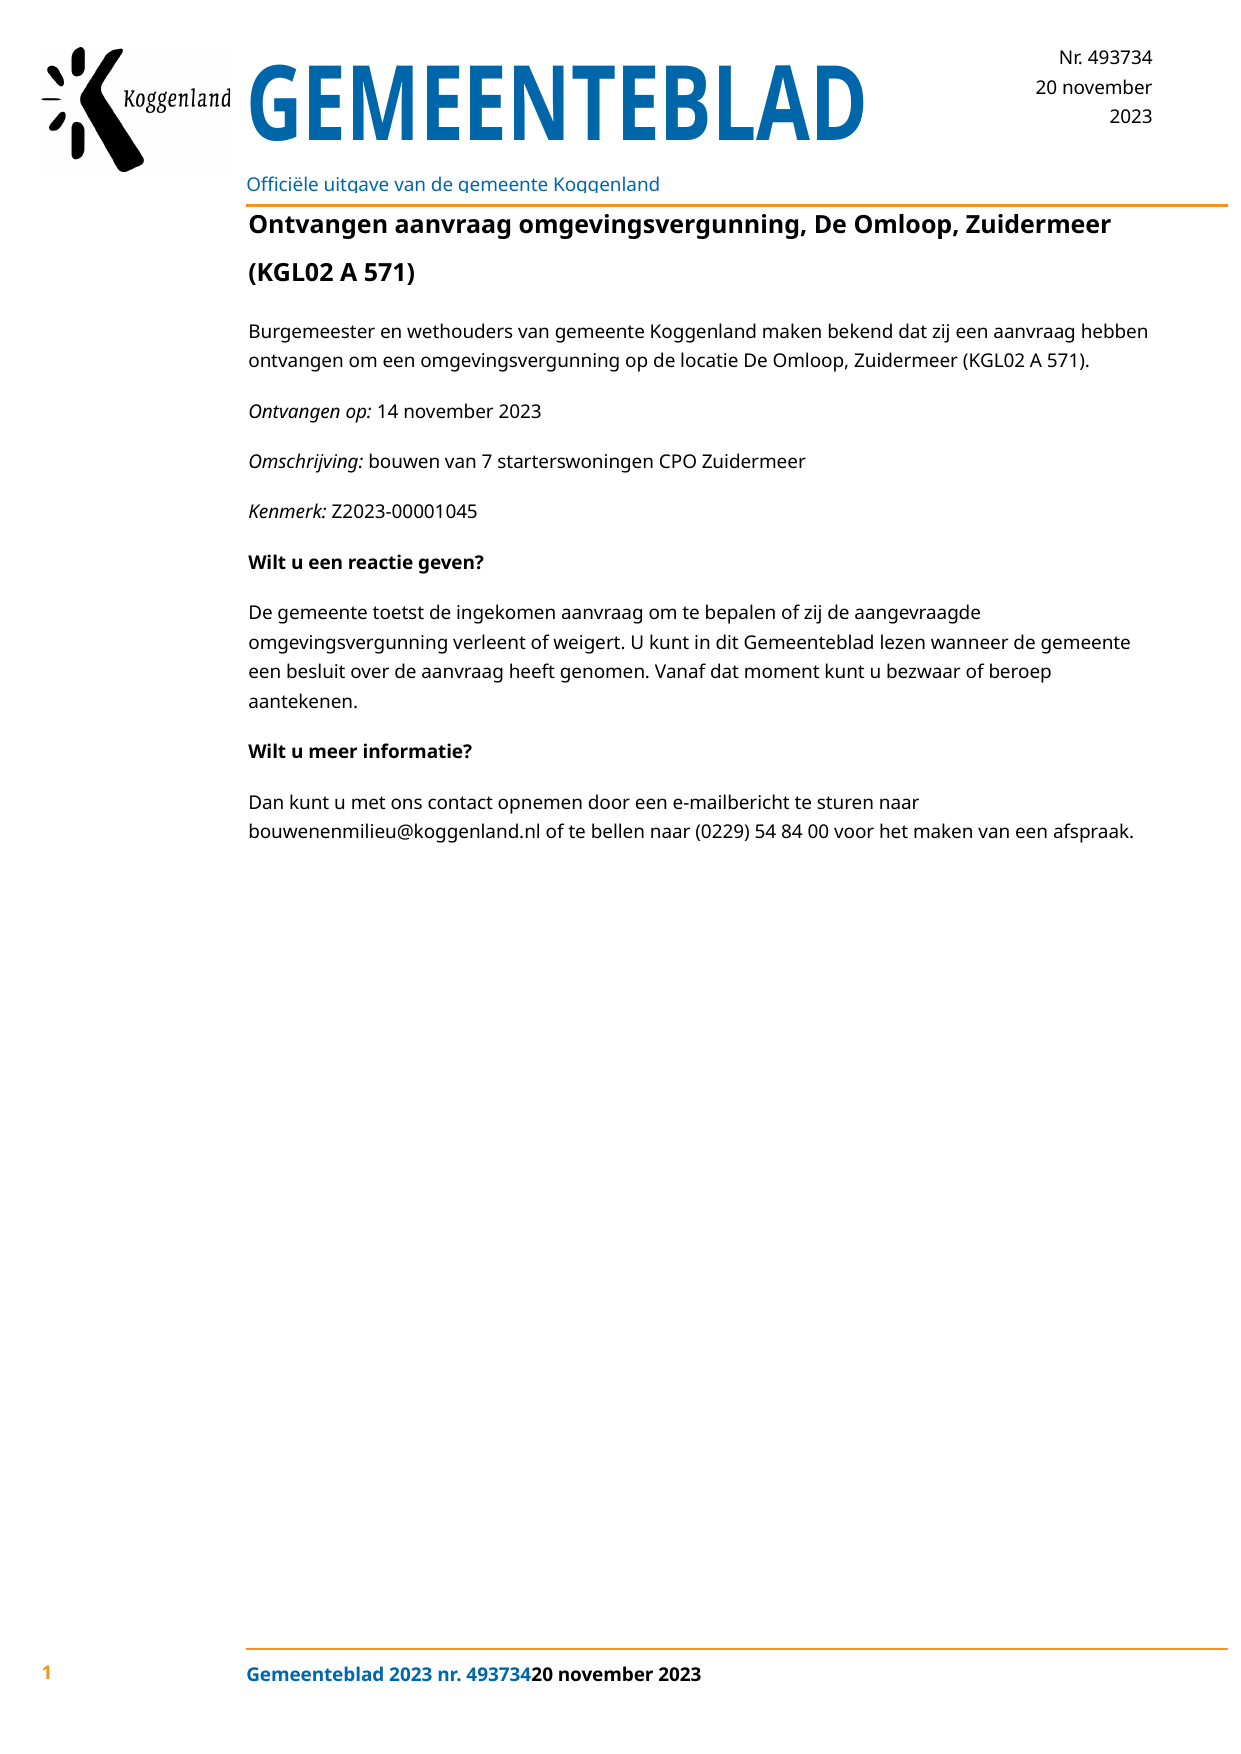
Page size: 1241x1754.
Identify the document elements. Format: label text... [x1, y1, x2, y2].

text Wilt u meer informatie? [248, 739, 1152, 764]
text Burgemeester en wethouders van gemeente Koggenland maken bekend dat zij een aanvraag hebben ontvangen om een omgevingsvergunning op de locatie De Omloop, Zuidermeer (KGL02 A 571). [248, 318, 1152, 373]
text Wilt u een reactie geven? [248, 549, 1152, 575]
text De gemeente toetst de ingekomen aanvraag om te bepalen of zij de aangevraagde omgevingsvergunning verleent of weigert. U kunt in dit Gemeenteblad lezen wanneer de gemeente een besluit over de aanvraag heeft genomen. Vanaf dat moment kunt u bezwaar of beroep aantekenen. [248, 599, 1152, 714]
picture [41, 47, 231, 172]
text Dan kunt u met ons contact opnemen door een e-mailbericht te sturen naar bouwenenmilieu@koggenland.nl of te bellen naar (0229) 54 84 00 voor het maken van een afspraak. [248, 789, 1152, 844]
text Omschrijving: bouwen van 7 starterswoningen CPO Zuidermeer [248, 448, 1152, 474]
text Kenmerk: Z2023-00001045 [248, 499, 1152, 524]
text Ontvangen aanvraag omgevingsvergunning, De Omloop, Zuidermeer (KGL02 A 571) [248, 207, 1152, 288]
text Ontvangen op: 14 november 2023 [248, 398, 1152, 424]
